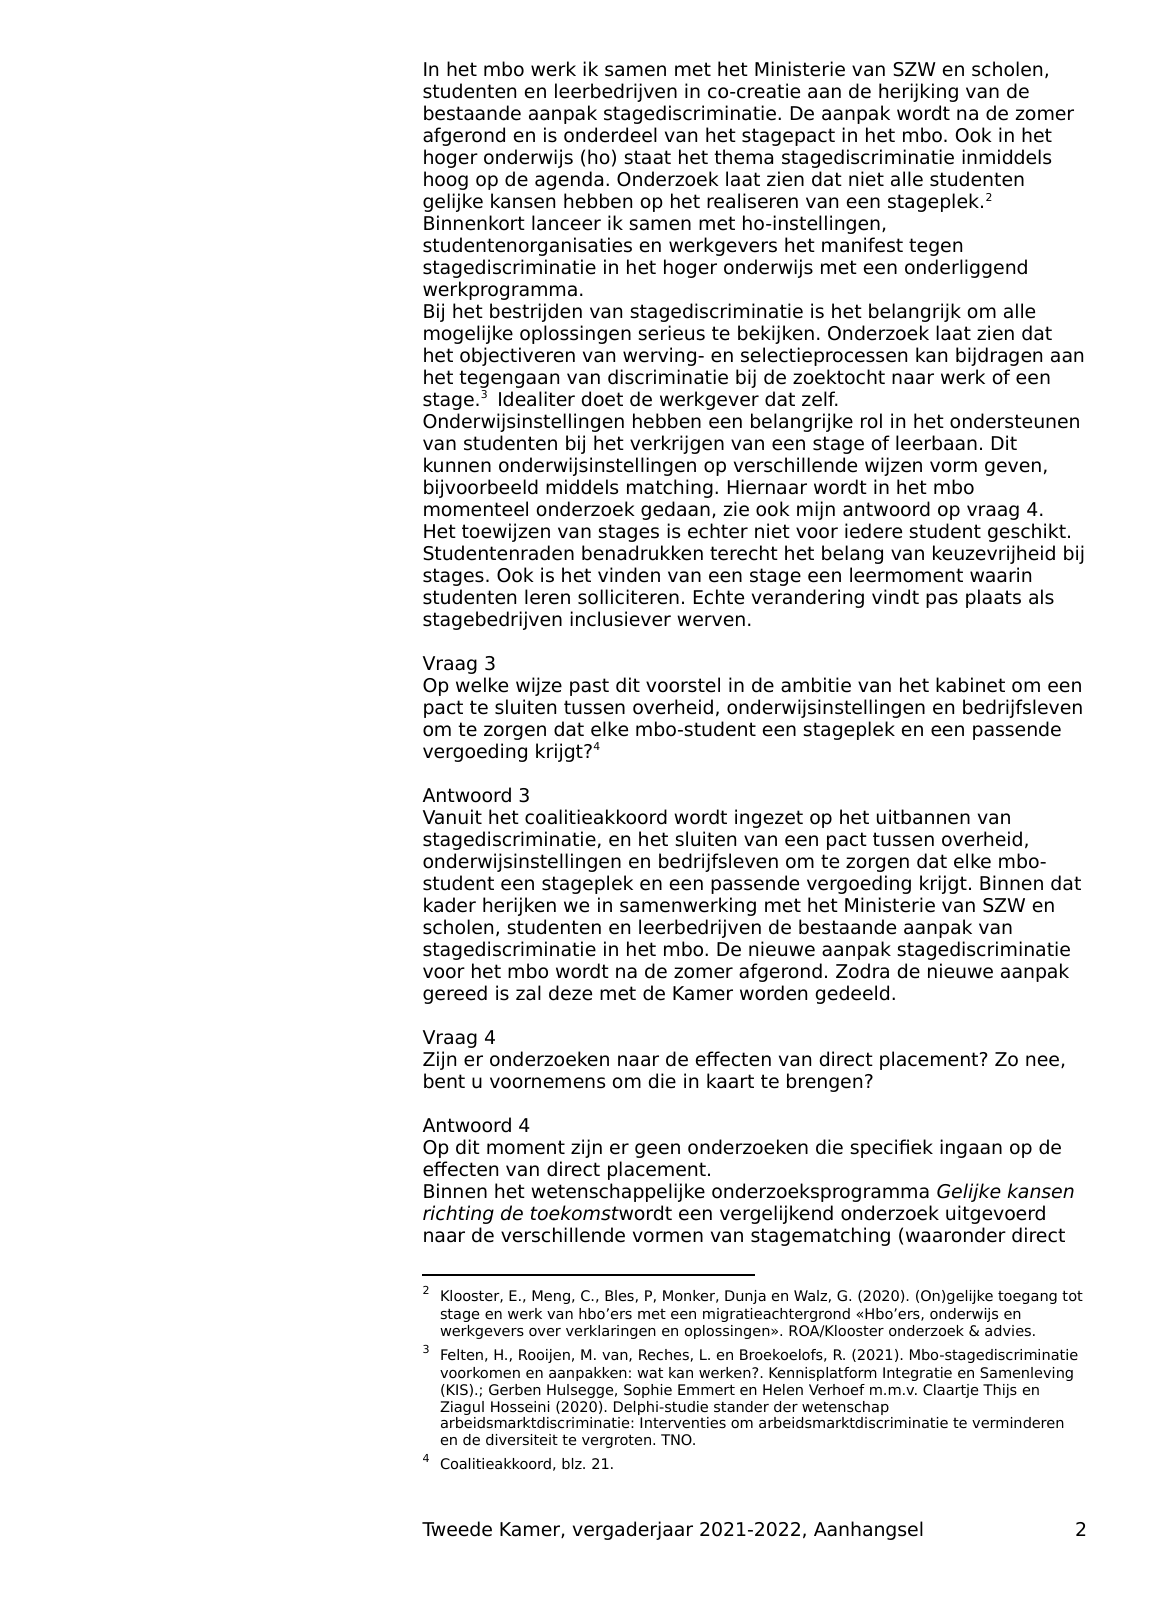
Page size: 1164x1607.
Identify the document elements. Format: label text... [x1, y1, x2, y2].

text Vraag 4 [422, 1027, 1087, 1049]
text In het mbo werk ik samen met het Ministerie van SZW en scholen, studenten en leerbedrijven in co-creatie aan de herijking van de bestaande aanpak stagediscriminatie. De aanpak wordt na de zomer afgerond en is onderdeel van het stagepact in het mbo. Ook in het hoger onderwijs (ho) staat het thema stagediscriminatie inmiddels hoog op de agenda. Onderzoek laat zien dat niet alle studenten gelijke kansen hebben op het realiseren van een stageplek. Binnenkort lanceer ik samen met ho-instellingen, studentenorganisaties en werkgevers het manifest tegen stagediscriminatie in het hoger onderwijs met een onderliggend werkprogramma. [422, 59, 1087, 301]
text Klooster, E., Meng, C., Bles, P, Monker, Dunja en Walz, G. (2020). (On)gelijke toegang tot stage en werk van hbo’ers met een migratieachtergrond «Hbo’ers, onderwijs en werkgevers over verklaringen en oplossingen». ROA/Klooster onderzoek & advies. [422, 1284, 1087, 1340]
text Antwoord 4 [422, 1115, 1087, 1137]
text Op welke wijze past dit voorstel in de ambitie van het kabinet om een pact te sluiten tussen overheid, onderwijsinstellingen en bedrijfsleven om te zorgen dat elke mbo-student een stageplek en een passende vergoeding krijgt? [422, 675, 1087, 763]
text Antwoord 3 [422, 785, 1087, 807]
text Het toewijzen van stages is echter niet voor iedere student geschikt. Studentenraden benadrukken terecht het belang van keuzevrijheid bij stages. Ook is het vinden van een stage een leermoment waarin studenten leren solliciteren. Echte verandering vindt pas plaats als stagebedrijven inclusiever werven. [422, 521, 1087, 631]
text Binnen het wetenschappelijke onderzoeksprogramma Gelijke kansen richting de toekomstwordt een vergelijkend onderzoek uitgevoerd naar de verschillende vormen van stagematching (waaronder direct [422, 1181, 1087, 1247]
text Zijn er onderzoeken naar de effecten van direct placement? Zo nee, bent u voornemens om die in kaart te brengen? [422, 1049, 1087, 1093]
text Vraag 3 [422, 653, 1087, 675]
text Op dit moment zijn er geen onderzoeken die specifiek ingaan op de effecten van direct placement. [422, 1137, 1087, 1181]
text Coalitieakkoord, blz. 21. [422, 1452, 1087, 1474]
text Felten, H., Rooijen, M. van, Reches, L. en Broekoelofs, R. (2021). Mbo-stagediscriminatie voorkomen en aanpakken: wat kan werken?. Kennisplatform Integratie en Samenleving (KIS).; Gerben Hulsegge, Sophie Emmert en Helen Verhoef m.m.v. Claartje Thijs en Ziagul Hosseini (2020). Delphi-studie stander der wetenschap arbeidsmarktdiscriminatie: Interventies om arbeidsmarktdiscriminatie te verminderen en de diversiteit te vergroten. TNO. [422, 1343, 1087, 1449]
text Onderwijsinstellingen hebben een belangrijke rol in het ondersteunen van studenten bij het verkrijgen van een stage of leerbaan. Dit kunnen onderwijsinstellingen op verschillende wijzen vorm geven, bijvoorbeeld middels matching. Hiernaar wordt in het mbo momenteel onderzoek gedaan, zie ook mijn antwoord op vraag 4. [422, 411, 1087, 521]
text Vanuit het coalitieakkoord wordt ingezet op het uitbannen van stagediscriminatie, en het sluiten van een pact tussen overheid, onderwijsinstellingen en bedrijfsleven om te zorgen dat elke mbo-student een stageplek en een passende vergoeding krijgt. Binnen dat kader herijken we in samenwerking met het Ministerie van SZW en scholen, studenten en leerbedrijven de bestaande aanpak van stagediscriminatie in het mbo. De nieuwe aanpak stagediscriminatie voor het mbo wordt na de zomer afgerond. Zodra de nieuwe aanpak gereed is zal deze met de Kamer worden gedeeld. [422, 807, 1087, 1004]
text Bij het bestrijden van stagediscriminatie is het belangrijk om alle mogelijke oplossingen serieus te bekijken. Onderzoek laat zien dat het objectiveren van werving- en selectieprocessen kan bijdragen aan het tegengaan van discriminatie bij de zoektocht naar werk of een stage. Idealiter doet de werkgever dat zelf. [422, 301, 1087, 411]
